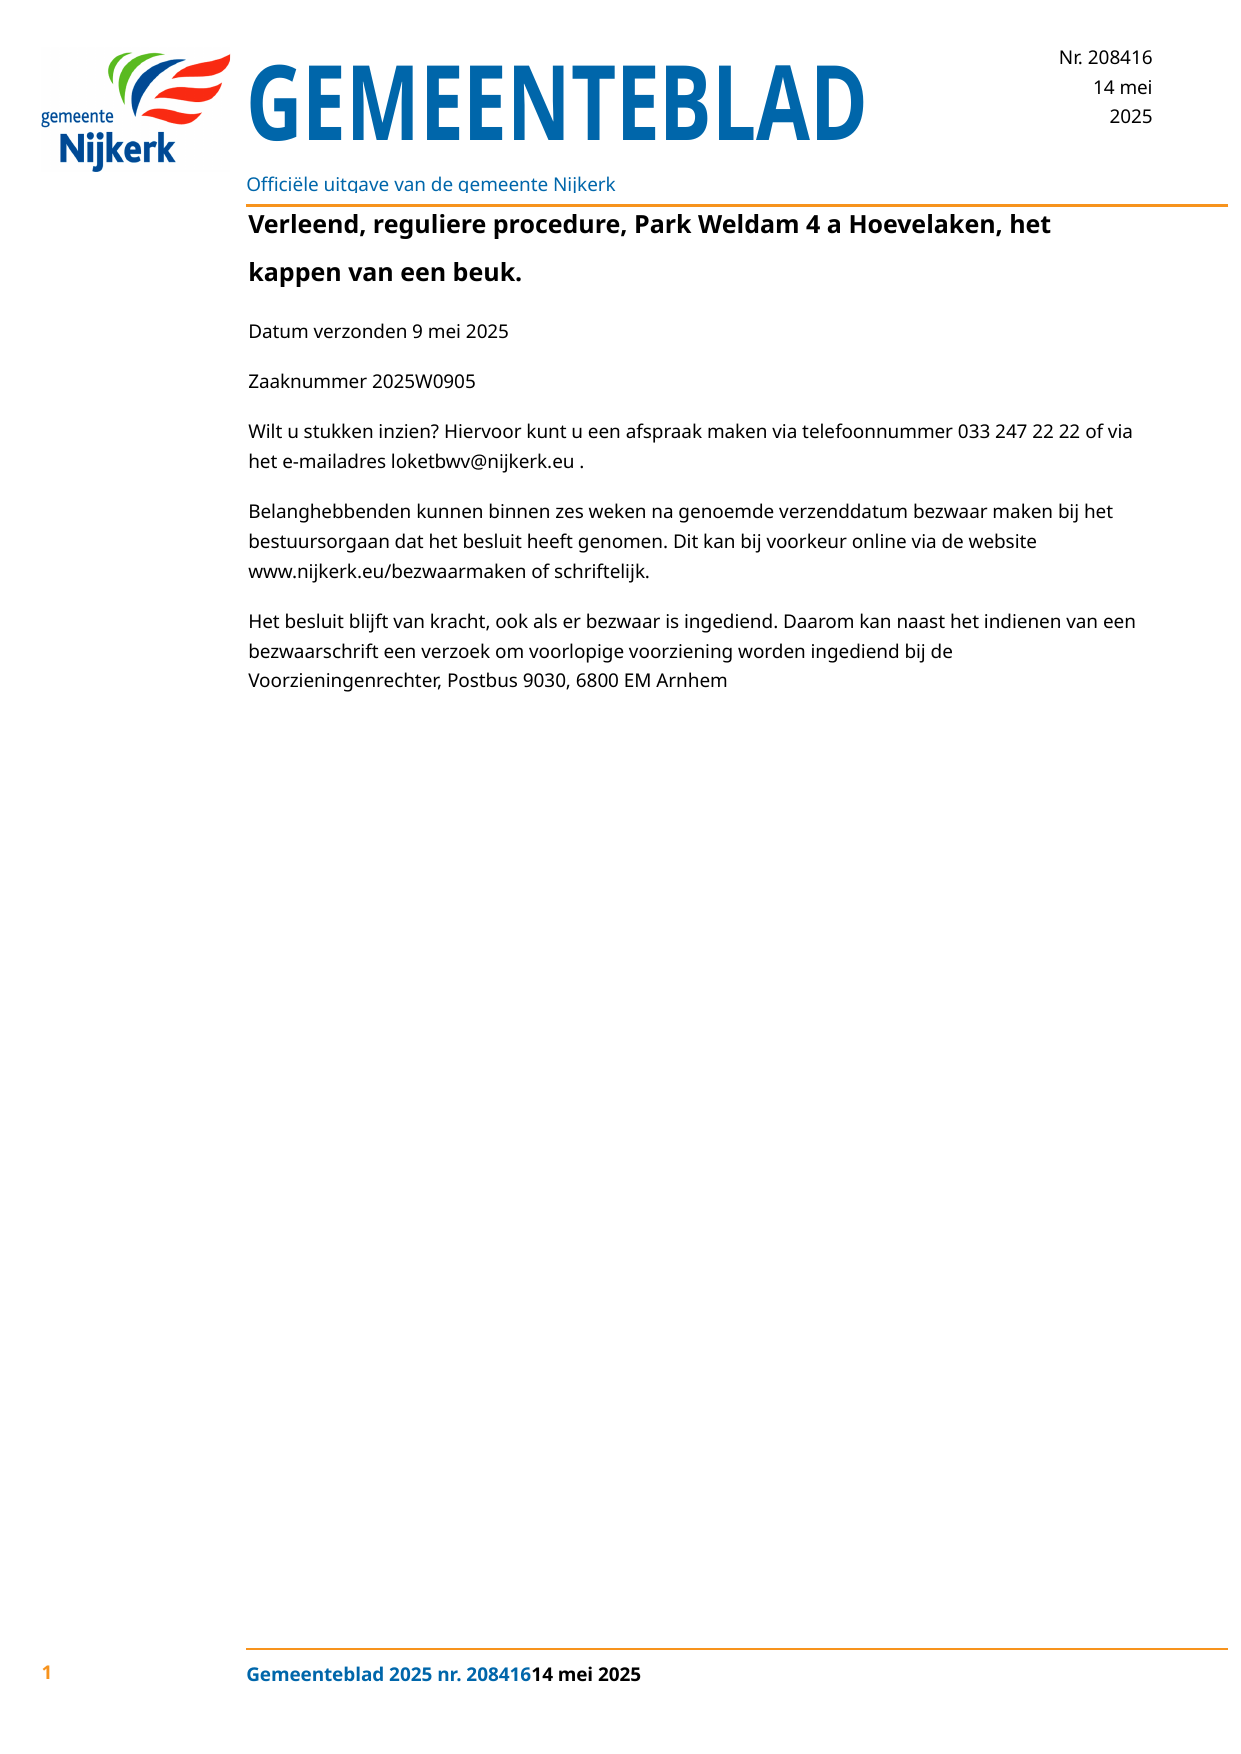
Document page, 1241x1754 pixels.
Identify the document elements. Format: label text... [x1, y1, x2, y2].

text Verleend, reguliere procedure, Park Weldam 4 a Hoevelaken, het kappen van een beuk. [248, 207, 1152, 288]
text Wilt u stukken inzien? Hiervoor kunt u een afspraak maken via telefoonnummer 033 247 22 22 of via het e-mailadres loketbwv@nijkerk.eu . [248, 419, 1152, 474]
picture [41, 47, 231, 172]
text Belanghebbenden kunnen binnen zes weken na genoemde verzenddatum bezwaar maken bij het bestuursorgaan dat het besluit heeft genomen. Dit kan bij voorkeur online via de website www.nijkerk.eu/bezwaarmaken of schriftelijk. [248, 499, 1152, 584]
text Het besluit blijft van kracht, ook als er bezwaar is ingediend. Daarom kan naast het indienen van een bezwaarschrift een verzoek om voorlopige voorziening worden ingediend bij de Voorzieningenrechter, Postbus 9030, 6800 EM Arnhem [248, 608, 1152, 693]
text Zaaknummer 2025W0905 [248, 368, 1152, 394]
text Datum verzonden 9 mei 2025 [248, 318, 1152, 344]
